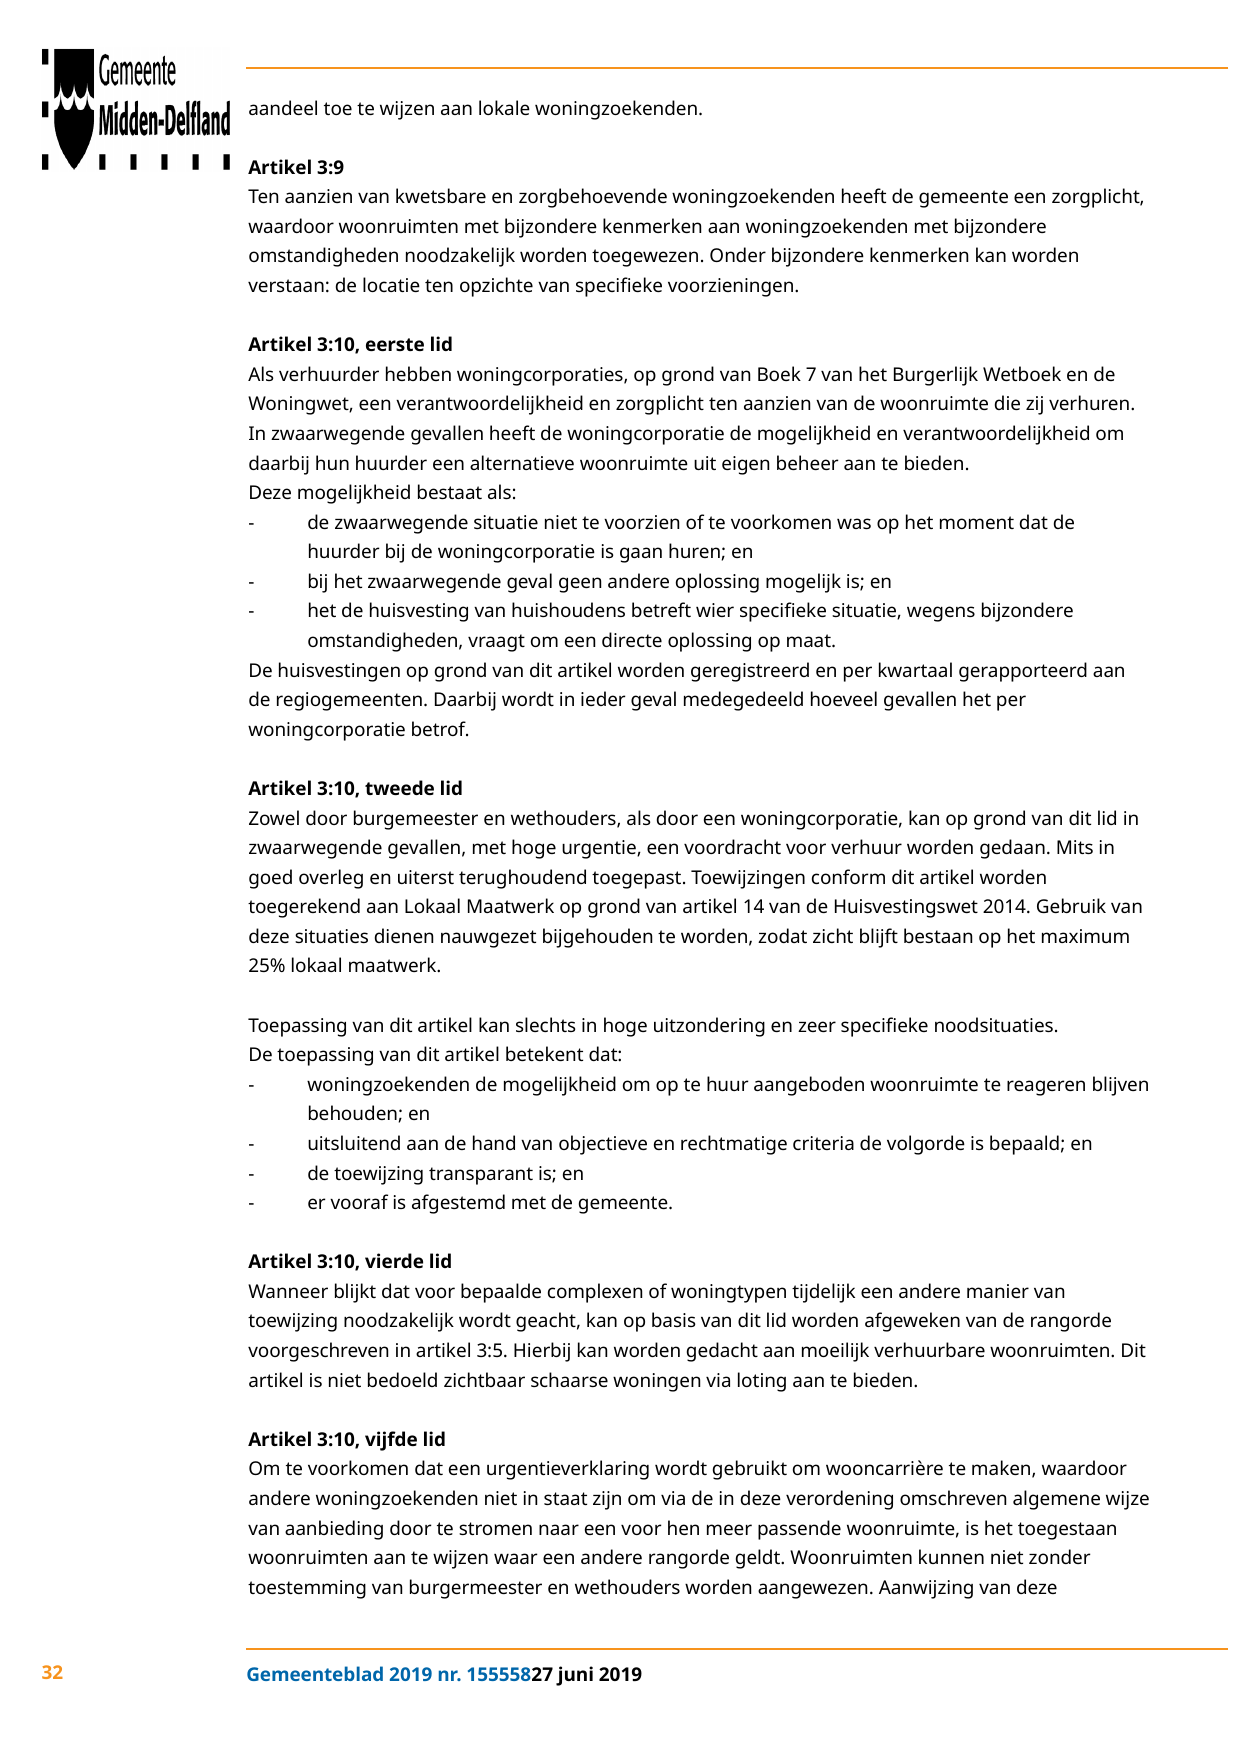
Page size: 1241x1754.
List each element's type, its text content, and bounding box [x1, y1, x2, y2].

list de zwaarwegende situatie niet te voorzien of te voorkomen was op het moment dat de huurder bij de woningcorporatie is gaan huren; en [248, 509, 1152, 564]
text Artikel 3:10, eerste lid [248, 331, 1152, 357]
text Artikel 3:9 [248, 154, 1152, 180]
list uitsluitend aan de hand van objectieve en rechtmatige criteria de volgorde is bepaald; en [248, 1130, 1152, 1156]
text Toepassing van dit artikel kan slechts in hoge uitzondering en zeer specifieke noodsituaties. [248, 1012, 1152, 1038]
list bij het zwaarwegende geval geen andere oplossing mogelijk is; en [248, 568, 1152, 594]
picture [41, 47, 231, 172]
list het de huisvesting van huishoudens betreft wier specifieke situatie, wegens bijzondere omstandigheden, vraagt om een directe oplossing op maat. [248, 598, 1152, 653]
text Artikel 3:10, vierde lid [248, 1248, 1152, 1274]
text Artikel 3:10, tweede lid [248, 775, 1152, 801]
text Ten aanzien van kwetsbare en zorgbehoevende woningzoekenden heeft de gemeente een zorgplicht, waardoor woonruimten met bijzondere kenmerken aan woningzoekenden met bijzondere omstandigheden noodzakelijk worden toegewezen. Onder bijzondere kenmerken kan worden verstaan: de locatie ten opzichte van specifieke voorzieningen. [248, 183, 1152, 298]
text Als verhuurder hebben woningcorporaties, op grond van Boek 7 van het Burgerlijk Wetboek en de Woningwet, een verantwoordelijkheid en zorgplicht ten aanzien van de woonruimte die zij verhuren. In zwaarwegende gevallen heeft de woningcorporatie de mogelijkheid en verantwoordelijkheid om daarbij hun huurder een alternatieve woonruimte uit eigen beheer aan te bieden. [248, 361, 1152, 476]
text aandeel toe te wijzen aan lokale woningzoekenden. [248, 95, 1152, 121]
text Deze mogelijkheid bestaat als: [248, 479, 1152, 505]
text Zowel door burgemeester en wethouders, als door een woningcorporatie, kan op grond van dit lid in zwaarwegende gevallen, met hoge urgentie, een voordracht voor verhuur worden gedaan. Mits in goed overleg en uiterst terughoudend toegepast. Toewijzingen conform dit artikel worden toegerekend aan Lokaal Maatwerk op grond van artikel 14 van de Huisvestingswet 2014. Gebruik van deze situaties dienen nauwgezet bijgehouden te worden, zodat zicht blijft bestaan op het maximum 25% lokaal maatwerk. [248, 805, 1152, 978]
list woningzoekenden de mogelijkheid om op te huur aangeboden woonruimte te reageren blijven behouden; en [248, 1071, 1152, 1126]
text Artikel 3:10, vijfde lid [248, 1426, 1152, 1452]
text Om te voorkomen dat een urgentieverklaring wordt gebruikt om wooncarrière te maken, waardoor andere woningzoekenden niet in staat zijn om via de in deze verordening omschreven algemene wijze van aanbieding door te stromen naar een voor hen meer passende woonruimte, is het toegestaan woonruimten aan te wijzen waar een andere rangorde geldt. Woonruimten kunnen niet zonder toestemming van burgermeester en wethouders worden aangewezen. Aanwijzing van deze [248, 1456, 1152, 1600]
list de toewijzing transparant is; en [248, 1160, 1152, 1186]
text De toepassing van dit artikel betekent dat: [248, 1041, 1152, 1067]
text De huisvestingen op grond van dit artikel worden geregistreerd en per kwartaal gerapporteerd aan de regiogemeenten. Daarbij wordt in ieder geval medegedeeld hoeveel gevallen het per woningcorporatie betrof. [248, 657, 1152, 742]
text Wanneer blijkt dat voor bepaalde complexen of woningtypen tijdelijk een andere manier van toewijzing noodzakelijk wordt geacht, kan op basis van dit lid worden afgeweken van de rangorde voorgeschreven in artikel 3:5. Hierbij kan worden gedacht aan moeilijk verhuurbare woonruimten. Dit artikel is niet bedoeld zichtbaar schaarse woningen via loting aan te bieden. [248, 1278, 1152, 1393]
list er vooraf is afgestemd met de gemeente. [248, 1189, 1152, 1215]
